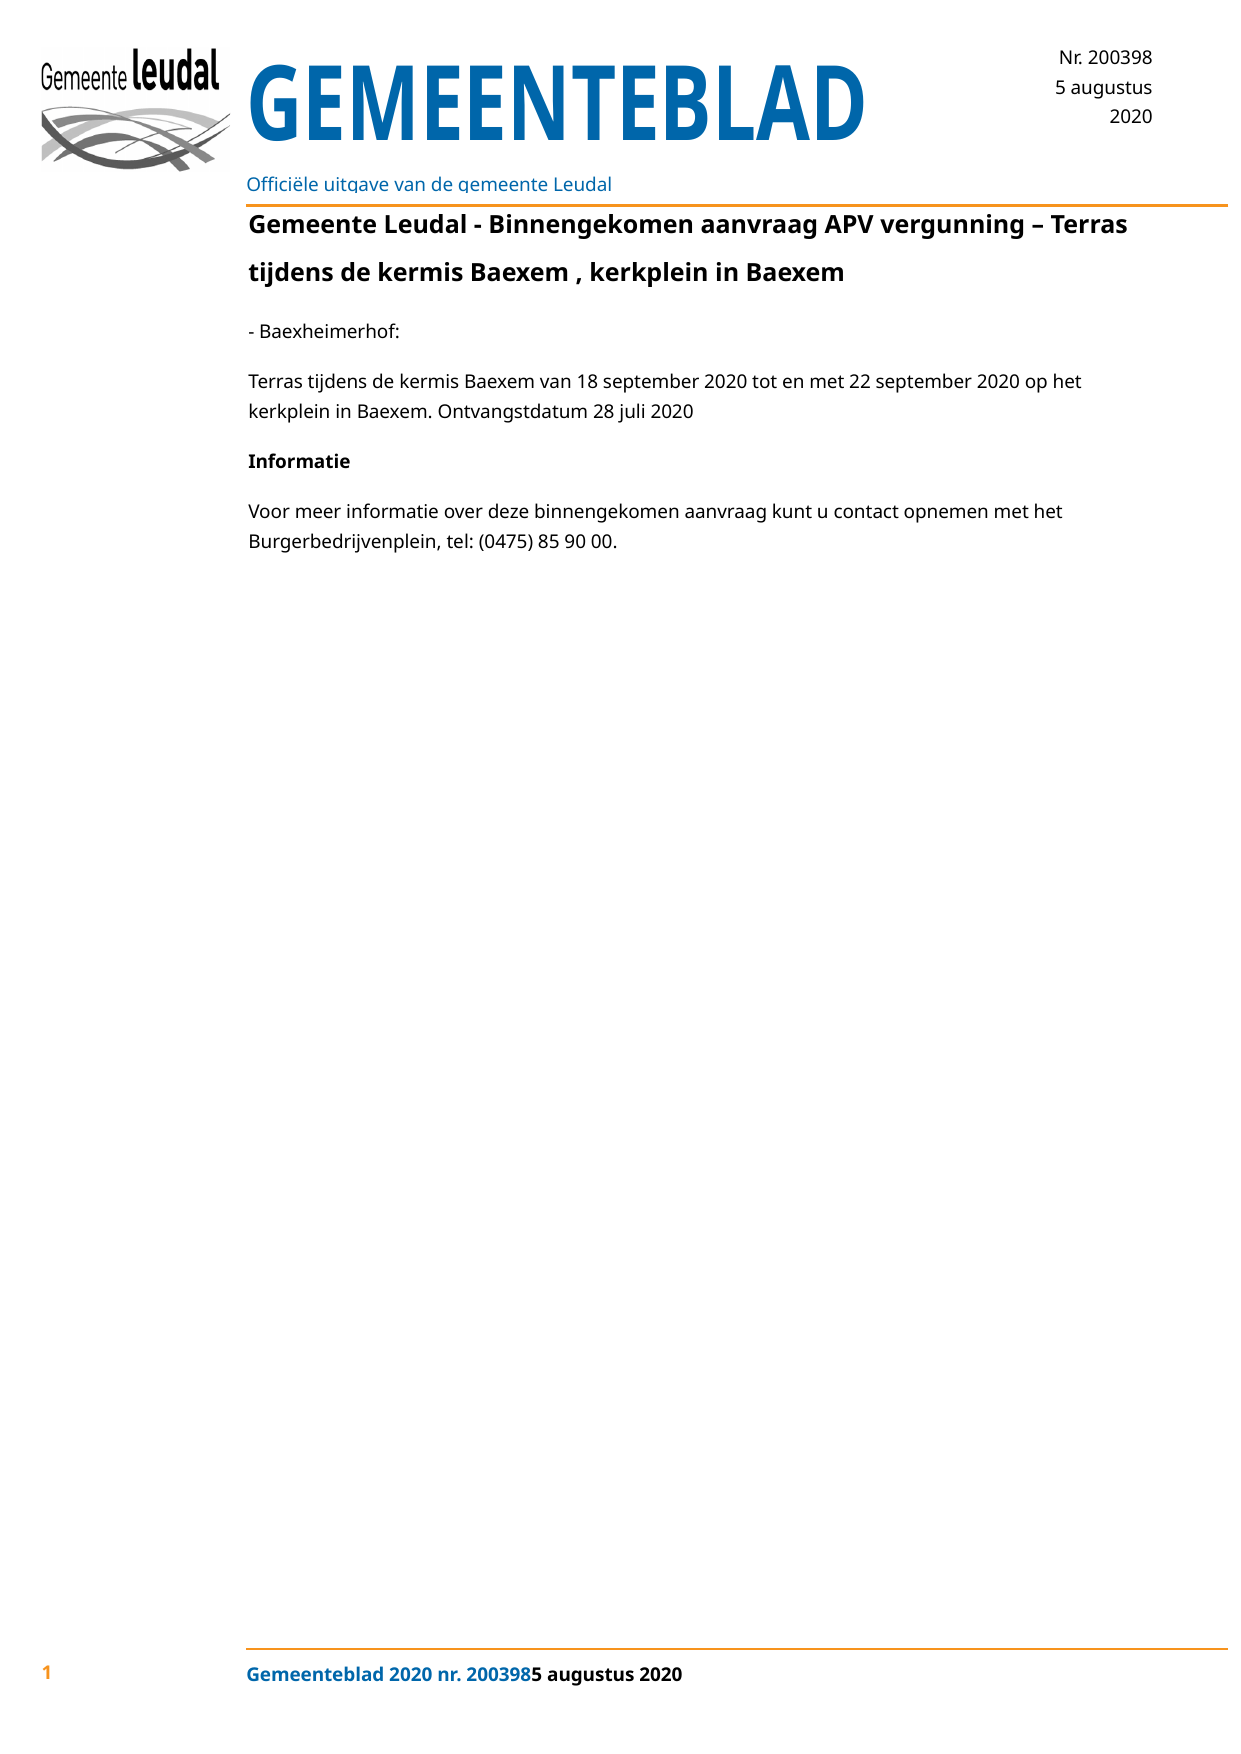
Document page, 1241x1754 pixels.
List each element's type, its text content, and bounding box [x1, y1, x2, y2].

text Gemeente Leudal - Binnengekomen aanvraag APV vergunning – Terras tijdens de kermis Baexem , kerkplein in Baexem [248, 207, 1152, 288]
text Terras tijdens de kermis Baexem van 18 september 2020 tot en met 22 september 2020 op het kerkplein in Baexem. Ontvangstdatum 28 juli 2020 [248, 368, 1152, 424]
text Voor meer informatie over deze binnengekomen aanvraag kunt u contact opnemen met het Burgerbedrijvenplein, tel: (0475) 85 90 00. [248, 499, 1152, 554]
text - Baexheimerhof: [248, 318, 1152, 344]
text Informatie [248, 448, 1152, 474]
picture [41, 47, 231, 172]
